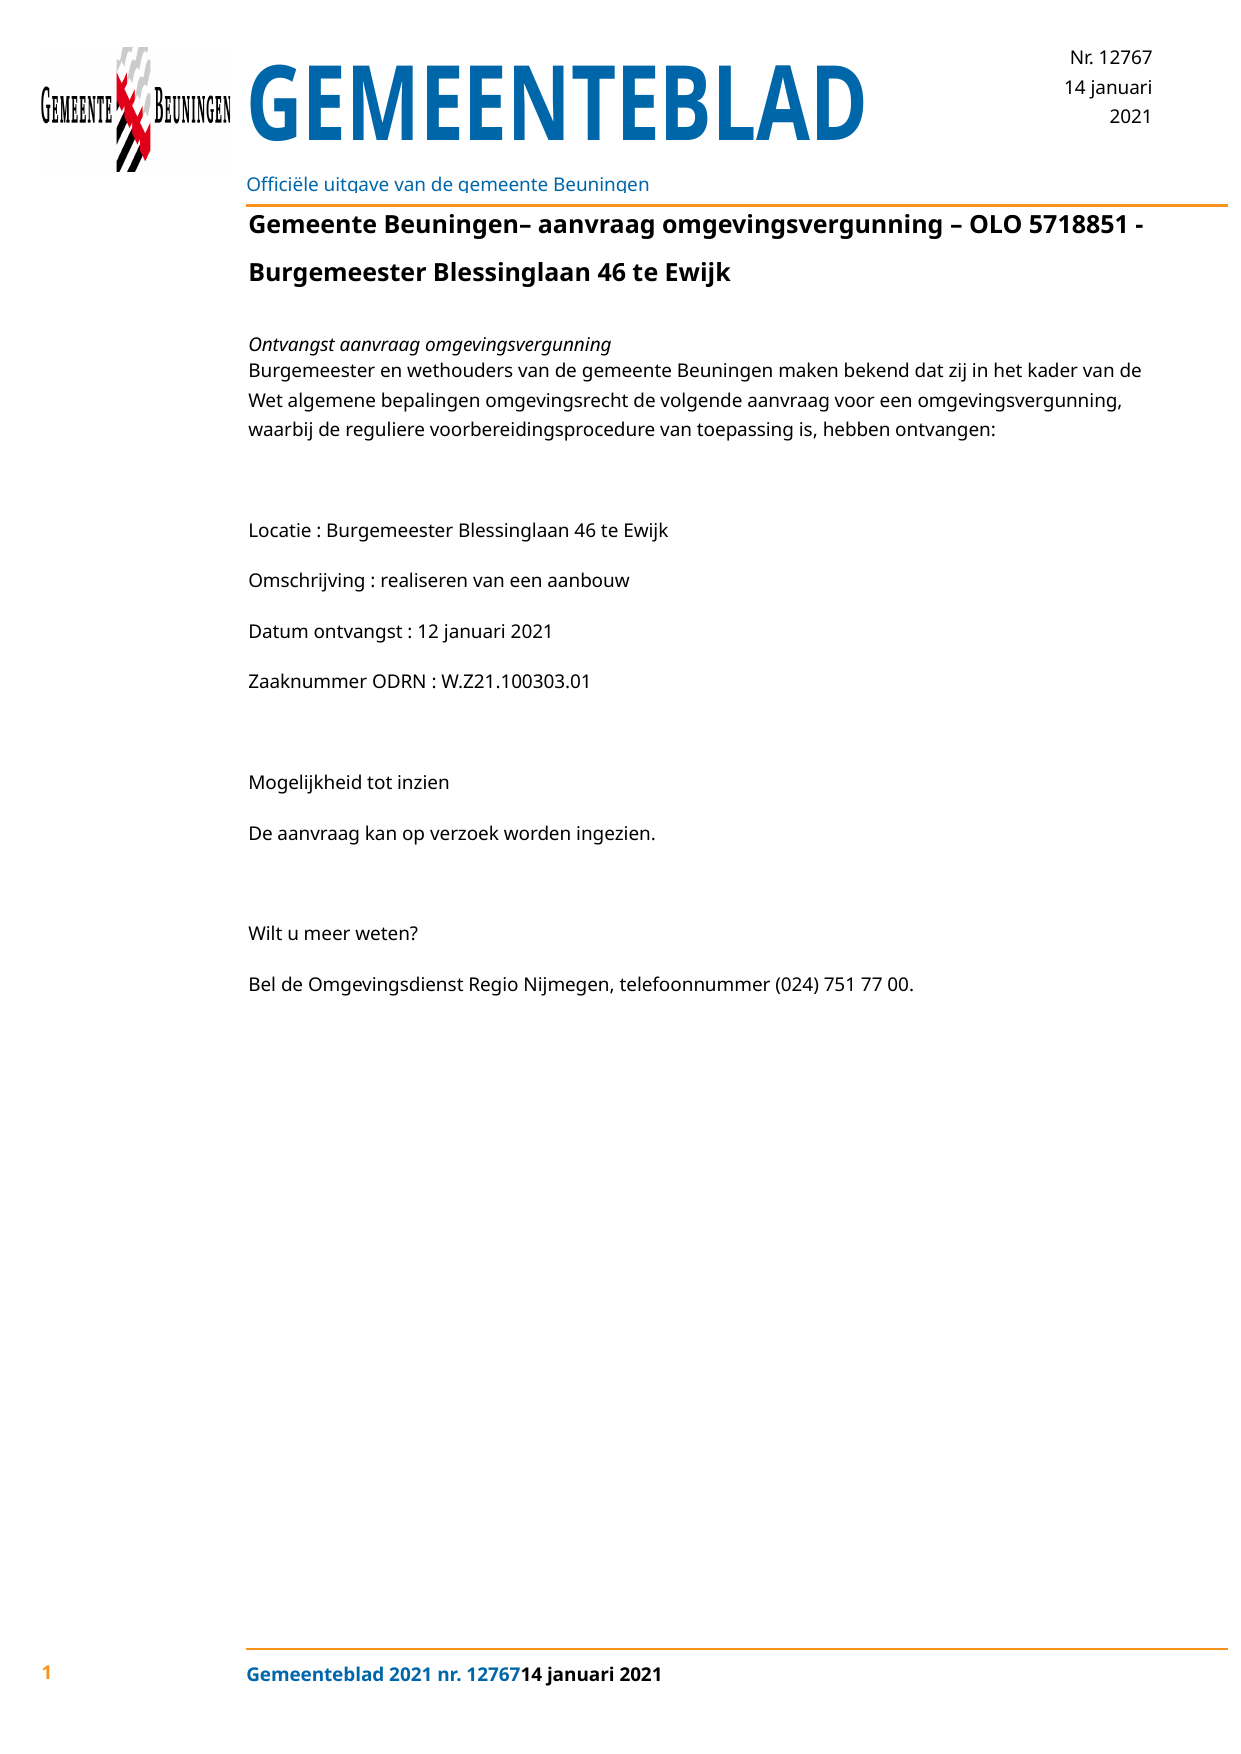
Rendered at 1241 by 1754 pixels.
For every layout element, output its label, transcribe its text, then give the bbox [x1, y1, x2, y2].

text Wilt u meer weten? [248, 921, 1152, 946]
text Ontvangst aanvraag omgevingsvergunning [248, 331, 1152, 357]
text Omschrijving : realiseren van een aanbouw [248, 568, 1152, 593]
text Locatie : Burgemeester Blessinglaan 46 te Ewijk [248, 517, 1152, 543]
text De aanvraag kan op verzoek worden ingezien. [248, 820, 1152, 845]
text Gemeente Beuningen– aanvraag omgevingsvergunning – OLO 5718851 - Burgemeester Blessinglaan 46 te Ewijk [248, 207, 1152, 288]
picture [41, 47, 231, 172]
text Zaaknummer ODRN : W.Z21.100303.01 [248, 668, 1152, 694]
text Bel de Omgevingsdienst Regio Nijmegen, telefoonnummer (024) 751 77 00. [248, 971, 1152, 997]
text Burgemeester en wethouders van de gemeente Beuningen maken bekend dat zij in het kader van de Wet algemene bepalingen omgevingsrecht de volgende aanvraag voor een omgevingsvergunning, waarbij de reguliere voorbereidingsprocedure van toepassing is, hebben ontvangen: [248, 357, 1152, 442]
text Datum ontvangst : 12 januari 2021 [248, 618, 1152, 644]
text Mogelijkheid tot inzien [248, 769, 1152, 795]
